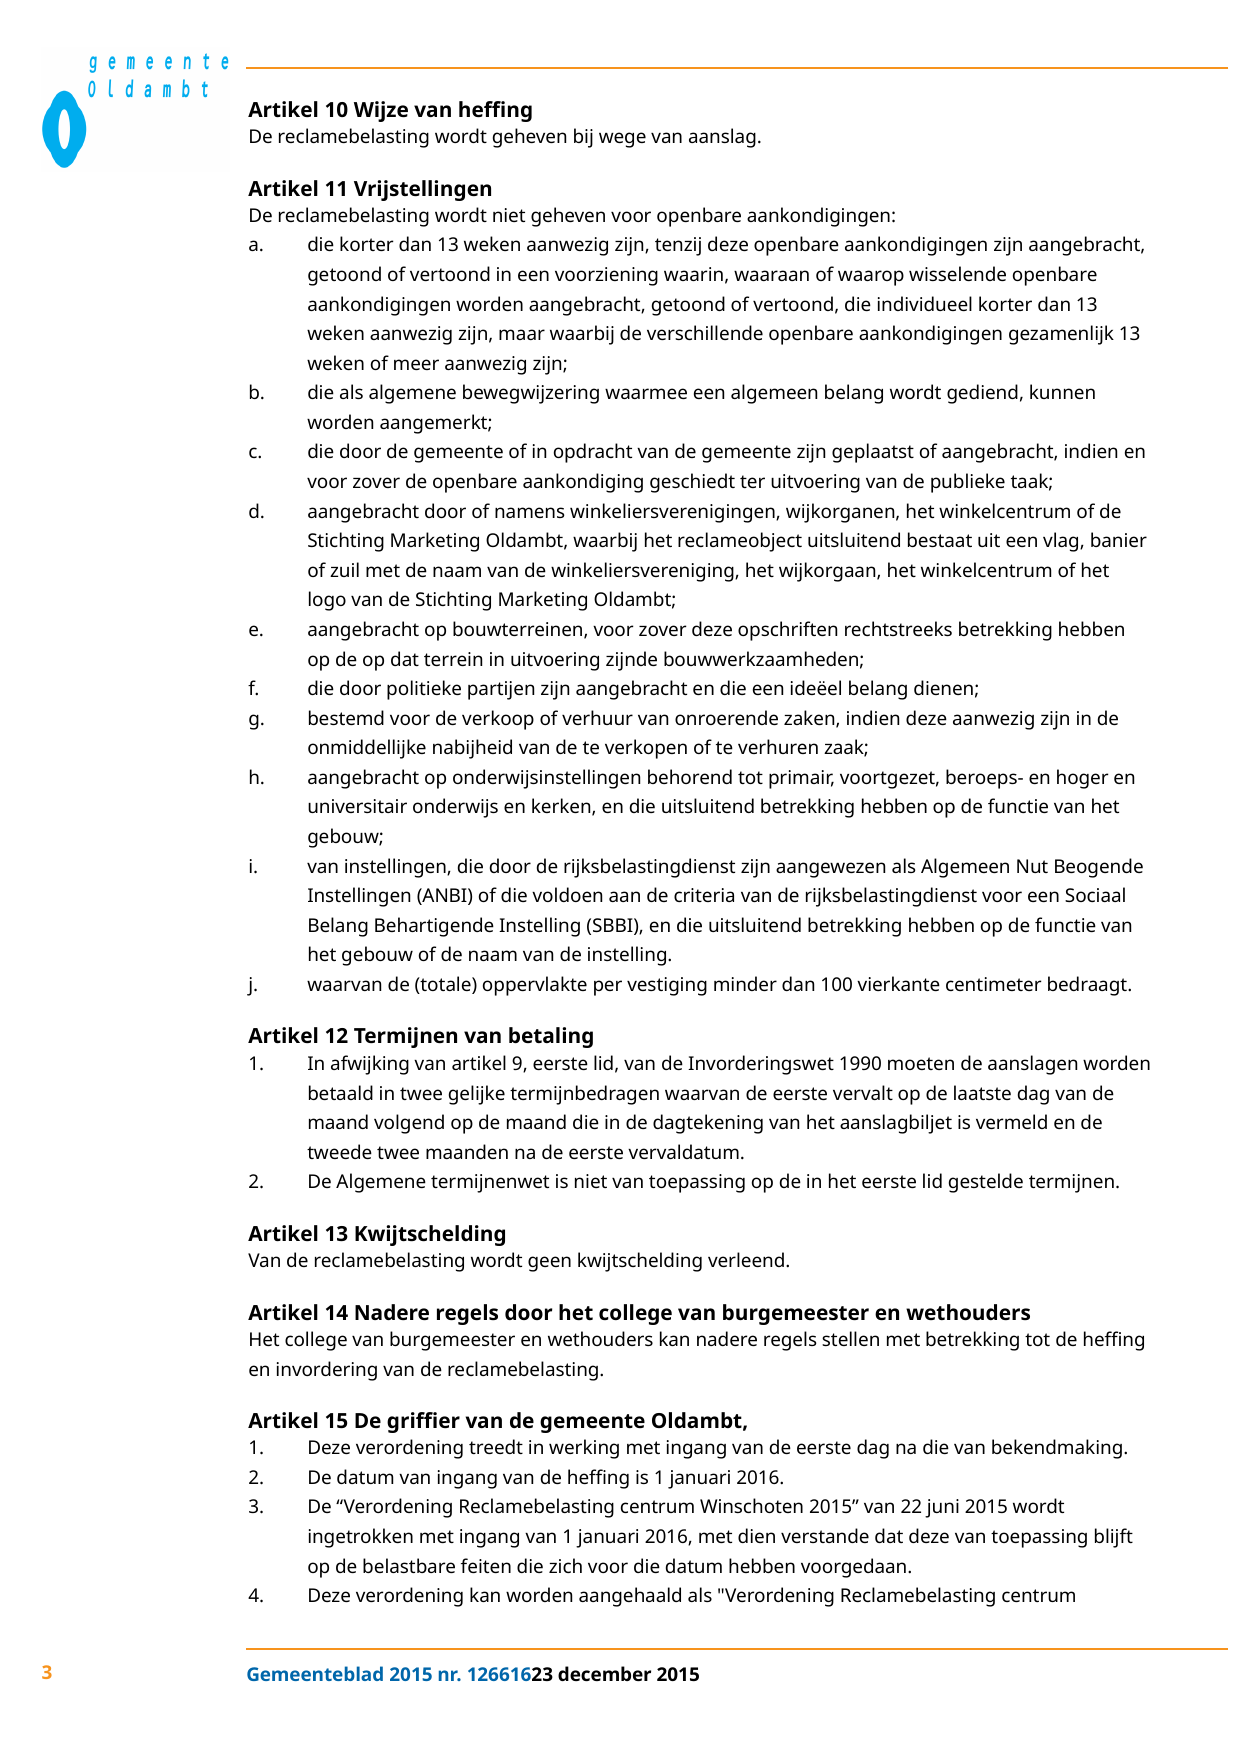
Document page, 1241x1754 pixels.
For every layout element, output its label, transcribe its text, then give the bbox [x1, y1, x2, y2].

list die als algemene bewegwijzering waarmee een algemeen belang wordt gediend, kunnen worden aangemerkt; [248, 379, 1152, 435]
list die door de gemeente of in opdracht van de gemeente zijn geplaatst of aangebracht, indien en voor zover de openbare aankondiging geschiedt ter uitvoering van de publieke taak; [248, 439, 1152, 494]
list Deze verordening treedt in werking met ingang van de eerste dag na die van bekendmaking. [248, 1434, 1152, 1460]
text Artikel 10 Wijze van heffing [248, 95, 1152, 123]
text Artikel 13 Kwijtschelding [248, 1219, 1152, 1247]
list aangebracht op onderwijsinstellingen behorend tot primair, voortgezet, beroeps- en hoger en universitair onderwijs en kerken, en die uitsluitend betrekking hebben op de functie van het gebouw; [248, 764, 1152, 849]
text Artikel 11 Vrijstellingen [248, 174, 1152, 202]
text De reclamebelasting wordt niet geheven voor openbare aankondigingen: [248, 202, 1152, 228]
list De Algemene termijnenwet is niet van toepassing op de in het eerste lid gestelde termijnen. [248, 1168, 1152, 1194]
text De reclamebelasting wordt geheven bij wege van aanslag. [248, 123, 1152, 149]
list De datum van ingang van de heffing is 1 januari 2016. [248, 1464, 1152, 1490]
list aangebracht door of namens winkeliersverenigingen, wijkorganen, het winkelcentrum of de Stichting Marketing Oldambt, waarbij het reclameobject uitsluitend bestaat uit een vlag, banier of zuil met de naam van de winkeliersvereniging, het wijkorgaan, het winkelcentrum of het logo van de Stichting Marketing Oldambt; [248, 498, 1152, 612]
list van instellingen, die door de rijksbelastingdienst zijn aangewezen als Algemeen Nut Beogende Instellingen (ANBI) of die voldoen aan de criteria van de rijksbelastingdienst voor een Sociaal Belang Behartigende Instelling (SBBI), en die uitsluitend betrekking hebben op de functie van het gebouw of de naam van de instelling. [248, 853, 1152, 967]
list waarvan de (totale) oppervlakte per vestiging minder dan 100 vierkante centimeter bedraagt. [248, 971, 1152, 997]
text Artikel 12 Termijnen van betaling [248, 1022, 1152, 1050]
text Artikel 14 Nadere regels door het college van burgemeester en wethouders [248, 1298, 1152, 1326]
text Het college van burgemeester en wethouders kan nadere regels stellen met betrekking tot de heffing en invordering van de reclamebelasting. [248, 1326, 1152, 1381]
list die korter dan 13 weken aanwezig zijn, tenzij deze openbare aankondigingen zijn aangebracht, getoond of vertoond in een voorziening waarin, waaraan of waarop wisselende openbare aankondigingen worden aangebracht, getoond of vertoond, die individueel korter dan 13 weken aanwezig zijn, maar waarbij de verschillende openbare aankondigingen gezamenlijk 13 weken of meer aanwezig zijn; [248, 232, 1152, 376]
list bestemd voor de verkoop of verhuur van onroerende zaken, indien deze aanwezig zijn in de onmiddellijke nabijheid van de te verkopen of te verhuren zaak; [248, 705, 1152, 760]
list die door politieke partijen zijn aangebracht en die een ideëel belang dienen; [248, 675, 1152, 701]
list De “Verordening Reclamebelasting centrum Winschoten 2015” van 22 juni 2015 wordt ingetrokken met ingang van 1 januari 2016, met dien verstande dat deze van toepassing blijft op de belastbare feiten die zich voor die datum hebben voorgedaan. [248, 1494, 1152, 1579]
text Artikel 15 De griffier van de gemeente Oldambt, [248, 1406, 1152, 1434]
list aangebracht op bouwterreinen, voor zover deze opschriften rechtstreeks betrekking hebben op de op dat terrein in uitvoering zijnde bouwwerkzaamheden; [248, 616, 1152, 672]
picture [41, 47, 231, 172]
list Deze verordening kan worden aangehaald als "Verordening Reclamebelasting centrum [248, 1582, 1152, 1608]
list In afwijking van artikel 9, eerste lid, van de Invorderingswet 1990 moeten de aanslagen worden betaald in twee gelijke termijnbedragen waarvan de eerste vervalt op de laatste dag van de maand volgend op de maand die in de dagtekening van het aanslagbiljet is vermeld en de tweede twee maanden na de eerste vervaldatum. [248, 1050, 1152, 1164]
text Van de reclamebelasting wordt geen kwijtschelding verleend. [248, 1247, 1152, 1273]
